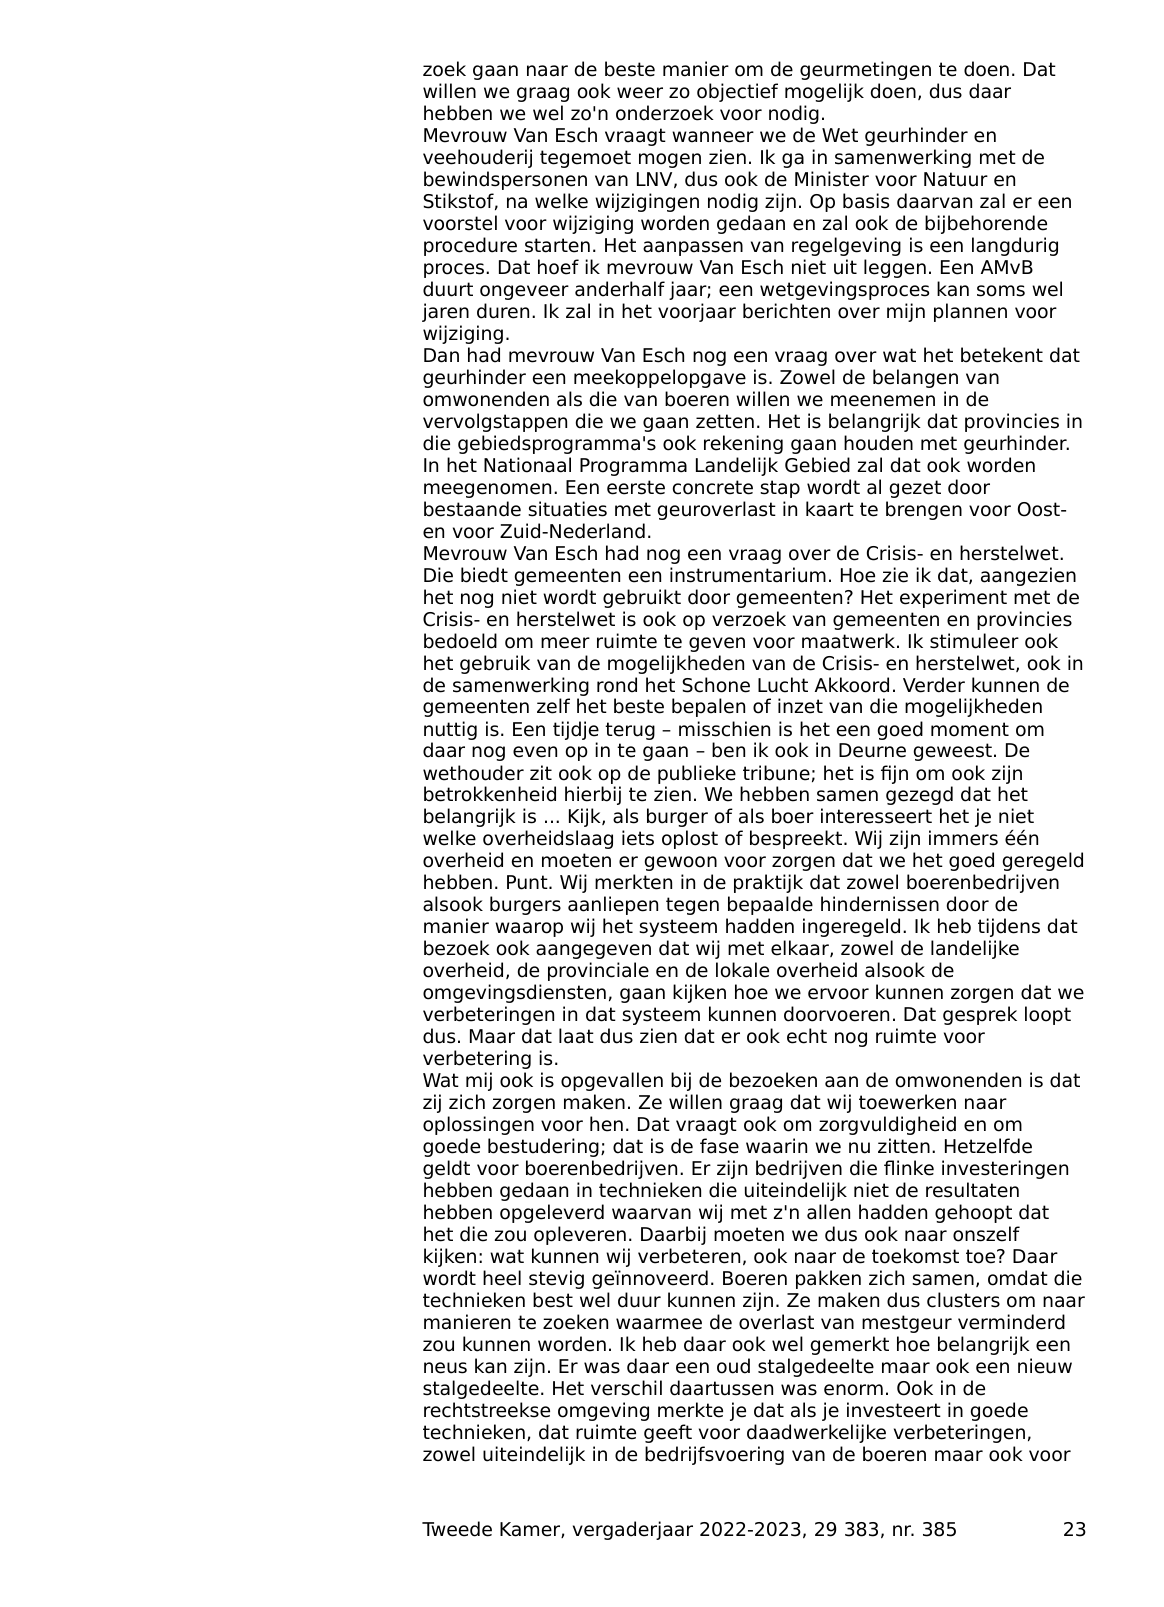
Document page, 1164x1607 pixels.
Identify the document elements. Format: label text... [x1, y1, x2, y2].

text Wat mij ook is opgevallen bij de bezoeken aan de omwonenden is dat zij zich zorgen maken. Ze willen graag dat wij toewerken naar oplossingen voor hen. Dat vraagt ook om zorgvuldigheid en om goede bestudering; dat is de fase waarin we nu zitten. Hetzelfde geldt voor boerenbedrijven. Er zijn bedrijven die flinke investeringen hebben gedaan in technieken die uiteindelijk niet de resultaten hebben opgeleverd waarvan wij met z'n allen hadden gehoopt dat het die zou opleveren. Daarbij moeten we dus ook naar onszelf kijken: wat kunnen wij verbeteren, ook naar de toekomst toe? Daar wordt heel stevig geïnnoveerd. Boeren pakken zich samen, omdat die technieken best wel duur kunnen zijn. Ze maken dus clusters om naar manieren te zoeken waarmee de overlast van mestgeur verminderd zou kunnen worden. Ik heb daar ook wel gemerkt hoe belangrijk een neus kan zijn. Er was daar een oud stalgedeelte maar ook een nieuw stalgedeelte. Het verschil daartussen was enorm. Ook in de rechtstreekse omgeving merkte je dat als je investeert in goede technieken, dat ruimte geeft voor daadwerkelijke verbeteringen, zowel uiteindelijk in de bedrijfsvoering van de boeren maar ook voor [422, 1070, 1087, 1466]
text Mevrouw Van Esch had nog een vraag over de Crisis- en herstelwet. Die biedt gemeenten een instrumentarium. Hoe zie ik dat, aangezien het nog niet wordt gebruikt door gemeenten? Het experiment met de Crisis- en herstelwet is ook op verzoek van gemeenten en provincies bedoeld om meer ruimte te geven voor maatwerk. Ik stimuleer ook het gebruik van de mogelijkheden van de Crisis- en herstelwet, ook in de samenwerking rond het Schone Lucht Akkoord. Verder kunnen de gemeenten zelf het beste bepalen of inzet van die mogelijkheden nuttig is. Een tijdje terug – misschien is het een goed moment om daar nog even op in te gaan – ben ik ook in Deurne geweest. De wethouder zit ook op de publieke tribune; het is fijn om ook zijn betrokkenheid hierbij te zien. We hebben samen gezegd dat het belangrijk is ... Kijk, als burger of als boer interesseert het je niet welke overheidslaag iets oplost of bespreekt. Wij zijn immers één overheid en moeten er gewoon voor zorgen dat we het goed geregeld hebben. Punt. Wij merkten in de praktijk dat zowel boerenbedrijven alsook burgers aanliepen tegen bepaalde hindernissen door de manier waarop wij het systeem hadden ingeregeld. Ik heb tijdens dat bezoek ook aangegeven dat wij met elkaar, zowel de landelijke overheid, de provinciale en de lokale overheid alsook de omgevingsdiensten, gaan kijken hoe we ervoor kunnen zorgen dat we verbeteringen in dat systeem kunnen doorvoeren. Dat gesprek loopt dus. Maar dat laat dus zien dat er ook echt nog ruimte voor verbetering is. [422, 543, 1087, 1070]
text zoek gaan naar de beste manier om de geurmetingen te doen. Dat willen we graag ook weer zo objectief mogelijk doen, dus daar hebben we wel zo'n onderzoek voor nodig. [422, 59, 1087, 125]
text Mevrouw Van Esch vraagt wanneer we de Wet geurhinder en veehouderij tegemoet mogen zien. Ik ga in samenwerking met de bewindspersonen van LNV, dus ook de Minister voor Natuur en Stikstof, na welke wijzigingen nodig zijn. Op basis daarvan zal er een voorstel voor wijziging worden gedaan en zal ook de bijbehorende procedure starten. Het aanpassen van regelgeving is een langdurig proces. Dat hoef ik mevrouw Van Esch niet uit leggen. Een AMvB duurt ongeveer anderhalf jaar; een wetgevingsproces kan soms wel jaren duren. Ik zal in het voorjaar berichten over mijn plannen voor wijziging. [422, 125, 1087, 345]
text Dan had mevrouw Van Esch nog een vraag over wat het betekent dat geurhinder een meekoppelopgave is. Zowel de belangen van omwonenden als die van boeren willen we meenemen in de vervolgstappen die we gaan zetten. Het is belangrijk dat provincies in die gebiedsprogramma's ook rekening gaan houden met geurhinder. In het Nationaal Programma Landelijk Gebied zal dat ook worden meegenomen. Een eerste concrete stap wordt al gezet door bestaande situaties met geuroverlast in kaart te brengen voor Oost- en voor Zuid-Nederland. [422, 345, 1087, 543]
